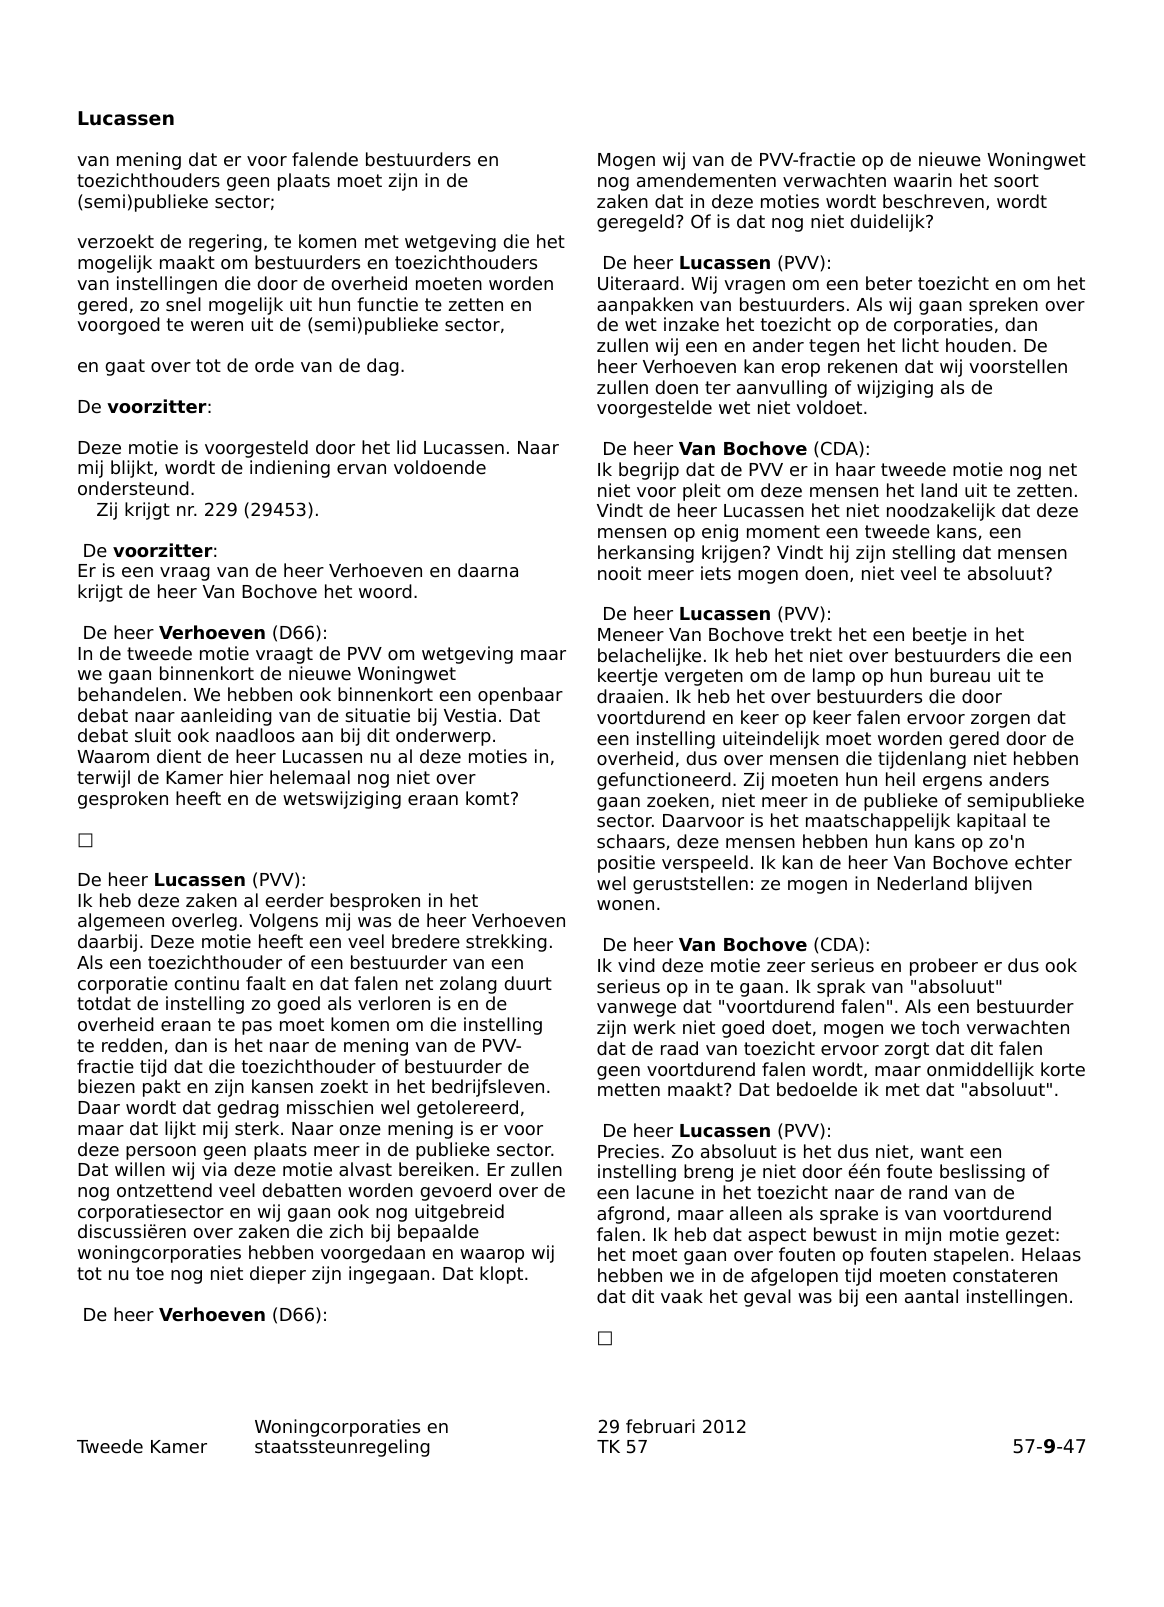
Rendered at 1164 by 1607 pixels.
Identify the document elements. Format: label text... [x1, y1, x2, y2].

text Precies. Zo absoluut is het dus niet, want een instelling breng je niet door één foute beslissing of een lacune in het toezicht naar de rand van de afgrond, maar alleen als sprake is van voortdurend falen. Ik heb dat aspect bewust in mijn motie gezet: het moet gaan over fouten op fouten stapelen. Helaas hebben we in de afgelopen tijd moeten constateren dat dit vaak het geval was bij een aantal instellingen. [596, 1142, 1087, 1307]
text □ [596, 1327, 1087, 1348]
text De voorzitter: [77, 397, 567, 417]
text De heer Lucassen (PVV): [77, 870, 567, 891]
text De heer Verhoeven (D66): [77, 623, 567, 643]
text De voorzitter: [77, 540, 567, 561]
text □ [77, 829, 567, 850]
text De heer Verhoeven (D66): [77, 1304, 567, 1325]
text verzoekt de regering, te komen met wetgeving die het mogelijk maakt om bestuurders en toezichthouders van instellingen die door de overheid moeten worden gered, zo snel mogelijk uit hun functie te zetten en voorgoed te weren uit de (semi)publieke sector, [77, 232, 567, 336]
text Deze motie is voorgesteld door het lid Lucassen. Naar mij blijkt, wordt de indiening ervan voldoende ondersteund. [77, 437, 567, 500]
text De heer Lucassen (PVV): [596, 1121, 1087, 1142]
text De heer Van Bochove (CDA): [596, 439, 1087, 460]
text Zij krijgt nr. 229 (29453). [77, 500, 567, 520]
text Mogen wij van de PVV-fractie op de nieuwe Woningwet nog amendementen verwachten waarin het soort zaken dat in deze moties wordt beschreven, wordt geregeld? Of is dat nog niet duidelijk? [596, 150, 1087, 233]
text Er is een vraag van de heer Verhoeven en daarna krijgt de heer Van Bochove het woord. [77, 561, 567, 603]
text De heer Van Bochove (CDA): [596, 935, 1087, 956]
text en gaat over tot de orde van de dag. [77, 356, 567, 377]
text De heer Lucassen (PVV): [596, 604, 1087, 625]
text Ik heb deze zaken al eerder besproken in het algemeen overleg. Volgens mij was de heer Verhoeven daarbij. Deze motie heeft een veel bredere strekking. Als een toezichthouder of een bestuurder van een corporatie continu faalt en dat falen net zolang duurt totdat de instelling zo goed als verloren is en de overheid eraan te pas moet komen om die instelling te redden, dan is het naar de mening van de PVV-fractie tijd dat die toezichthouder of bestuurder de biezen pakt en zijn kansen zoekt in het bedrijfsleven. Daar wordt dat gedrag misschien wel getolereerd, maar dat lijkt mij sterk. Naar onze mening is er voor deze persoon geen plaats meer in de publieke sector. Dat willen wij via deze motie alvast bereiken. Er zullen nog ontzettend veel debatten worden gevoerd over de corporatiesector en wij gaan ook nog uitgebreid discussiëren over zaken die zich bij bepaalde woningcorporaties hebben voorgedaan en waarop wij tot nu toe nog niet dieper zijn ingegaan. Dat klopt. [77, 891, 567, 1284]
text Uiteraard. Wij vragen om een beter toezicht en om het aanpakken van bestuurders. Als wij gaan spreken over de wet inzake het toezicht op de corporaties, dan zullen wij een en ander tegen het licht houden. De heer Verhoeven kan erop rekenen dat wij voorstellen zullen doen ter aanvulling of wijziging als de voorgestelde wet niet voldoet. [596, 274, 1087, 419]
text De heer Lucassen (PVV): [596, 253, 1087, 274]
text Meneer Van Bochove trekt het een beetje in het belachelijke. Ik heb het niet over bestuurders die een keertje vergeten om de lamp op hun bureau uit te draaien. Ik heb het over bestuurders die door voortdurend en keer op keer falen ervoor zorgen dat een instelling uiteindelijk moet worden gered door de overheid, dus over mensen die tijdenlang niet hebben gefunctioneerd. Zij moeten hun heil ergens anders gaan zoeken, niet meer in de publieke of semipublieke sector. Daarvoor is het maatschappelijk kapitaal te schaars, deze mensen hebben hun kans op zo'n positie verspeeld. Ik kan de heer Van Bochove echter wel geruststellen: ze mogen in Nederland blijven wonen. [596, 625, 1087, 915]
text Ik vind deze motie zeer serieus en probeer er dus ook serieus op in te gaan. Ik sprak van "absoluut" vanwege dat "voortdurend falen". Als een bestuurder zijn werk niet goed doet, mogen we toch verwachten dat de raad van toezicht ervoor zorgt dat dit falen geen voortdurend falen wordt, maar onmiddellijk korte metten maakt? Dat bedoelde ik met dat "absoluut". [596, 956, 1087, 1101]
text van mening dat er voor falende bestuurders en toezichthouders geen plaats moet zijn in de (semi)publieke sector; [77, 150, 567, 212]
text In de tweede motie vraagt de PVV om wetgeving maar we gaan binnenkort de nieuwe Woningwet behandelen. We hebben ook binnenkort een openbaar debat naar aanleiding van de situatie bij Vestia. Dat debat sluit ook naadloos aan bij dit onderwerp. Waarom dient de heer Lucassen nu al deze moties in, terwijl de Kamer hier helemaal nog niet over gesproken heeft en de wetswijziging eraan komt? [77, 643, 567, 809]
text Ik begrijp dat de PVV er in haar tweede motie nog net niet voor pleit om deze mensen het land uit te zetten. Vindt de heer Lucassen het niet noodzakelijk dat deze mensen op enig moment een tweede kans, een herkansing krijgen? Vindt hij zijn stelling dat mensen nooit meer iets mogen doen, niet veel te absoluut? [596, 460, 1087, 584]
